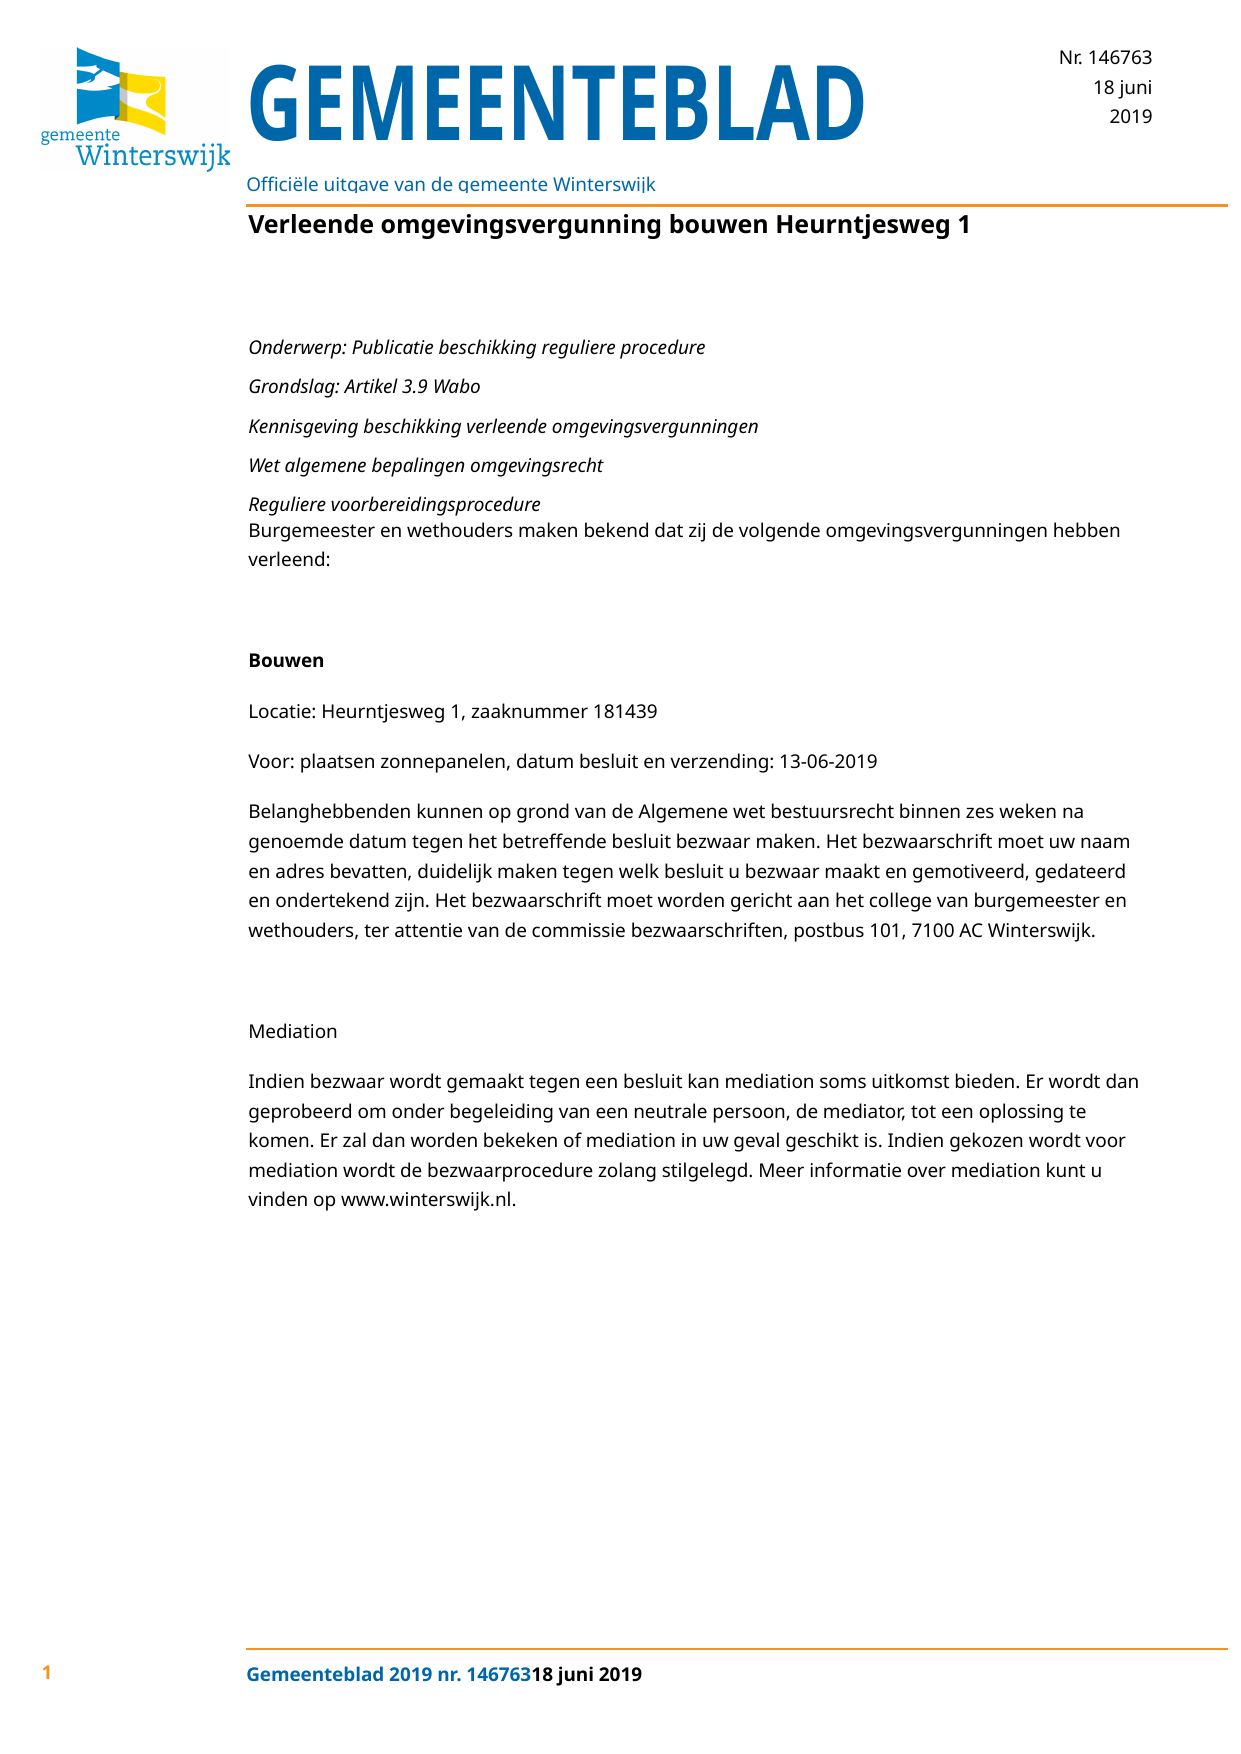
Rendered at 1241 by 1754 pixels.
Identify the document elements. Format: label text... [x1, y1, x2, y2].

text Indien bezwaar wordt gemaakt tegen een besluit kan mediation soms uitkomst bieden. Er wordt dan geprobeerd om onder begeleiding van een neutrale persoon, de mediator, tot een oplossing te komen. Er zal dan worden bekeken of mediation in uw geval geschikt is. Indien gekozen wordt voor mediation wordt de bezwaarprocedure zolang stilgelegd. Meer informatie over mediation kunt u vinden op www.winterswijk.nl. [248, 1068, 1152, 1212]
text Wet algemene bepalingen omgevingsrecht [248, 452, 1152, 478]
text Voor: plaatsen zonnepanelen, datum besluit en verzending: 13-06-2019 [248, 748, 1152, 774]
picture [41, 47, 231, 172]
text Kennisgeving beschikking verleende omgevingsvergunningen [248, 413, 1152, 438]
text Grondslag: Artikel 3.9 Wabo [248, 373, 1152, 399]
text Onderwerp: Publicatie beschikking reguliere procedure [248, 334, 1152, 360]
text Verleende omgevingsvergunning bouwen Heurntjesweg 1 [248, 207, 1152, 241]
picture [225, 153, 231, 162]
text Reguliere voorbereidingsprocedure [248, 491, 1152, 517]
text Burgemeester en wethouders maken bekend dat zij de volgende omgevingsvergunningen hebben verleend: [248, 517, 1152, 572]
text Bouwen [248, 647, 1152, 673]
text Belanghebbenden kunnen op grond van de Algemene wet bestuursrecht binnen zes weken na genoemde datum tegen het betreffende besluit bezwaar maken. Het bezwaarschrift moet uw naam en adres bevatten, duidelijk maken tegen welk besluit u bezwaar maakt en gemotiveerd, gedateerd en ondertekend zijn. Het bezwaarschrift moet worden gericht aan het college van burgemeester en wethouders, ter attentie van de commissie bezwaarschriften, postbus 101, 7100 AC Winterswijk. [248, 799, 1152, 943]
text Locatie: Heurntjesweg 1, zaaknummer 181439 [248, 698, 1152, 724]
text Mediation [248, 1018, 1152, 1044]
